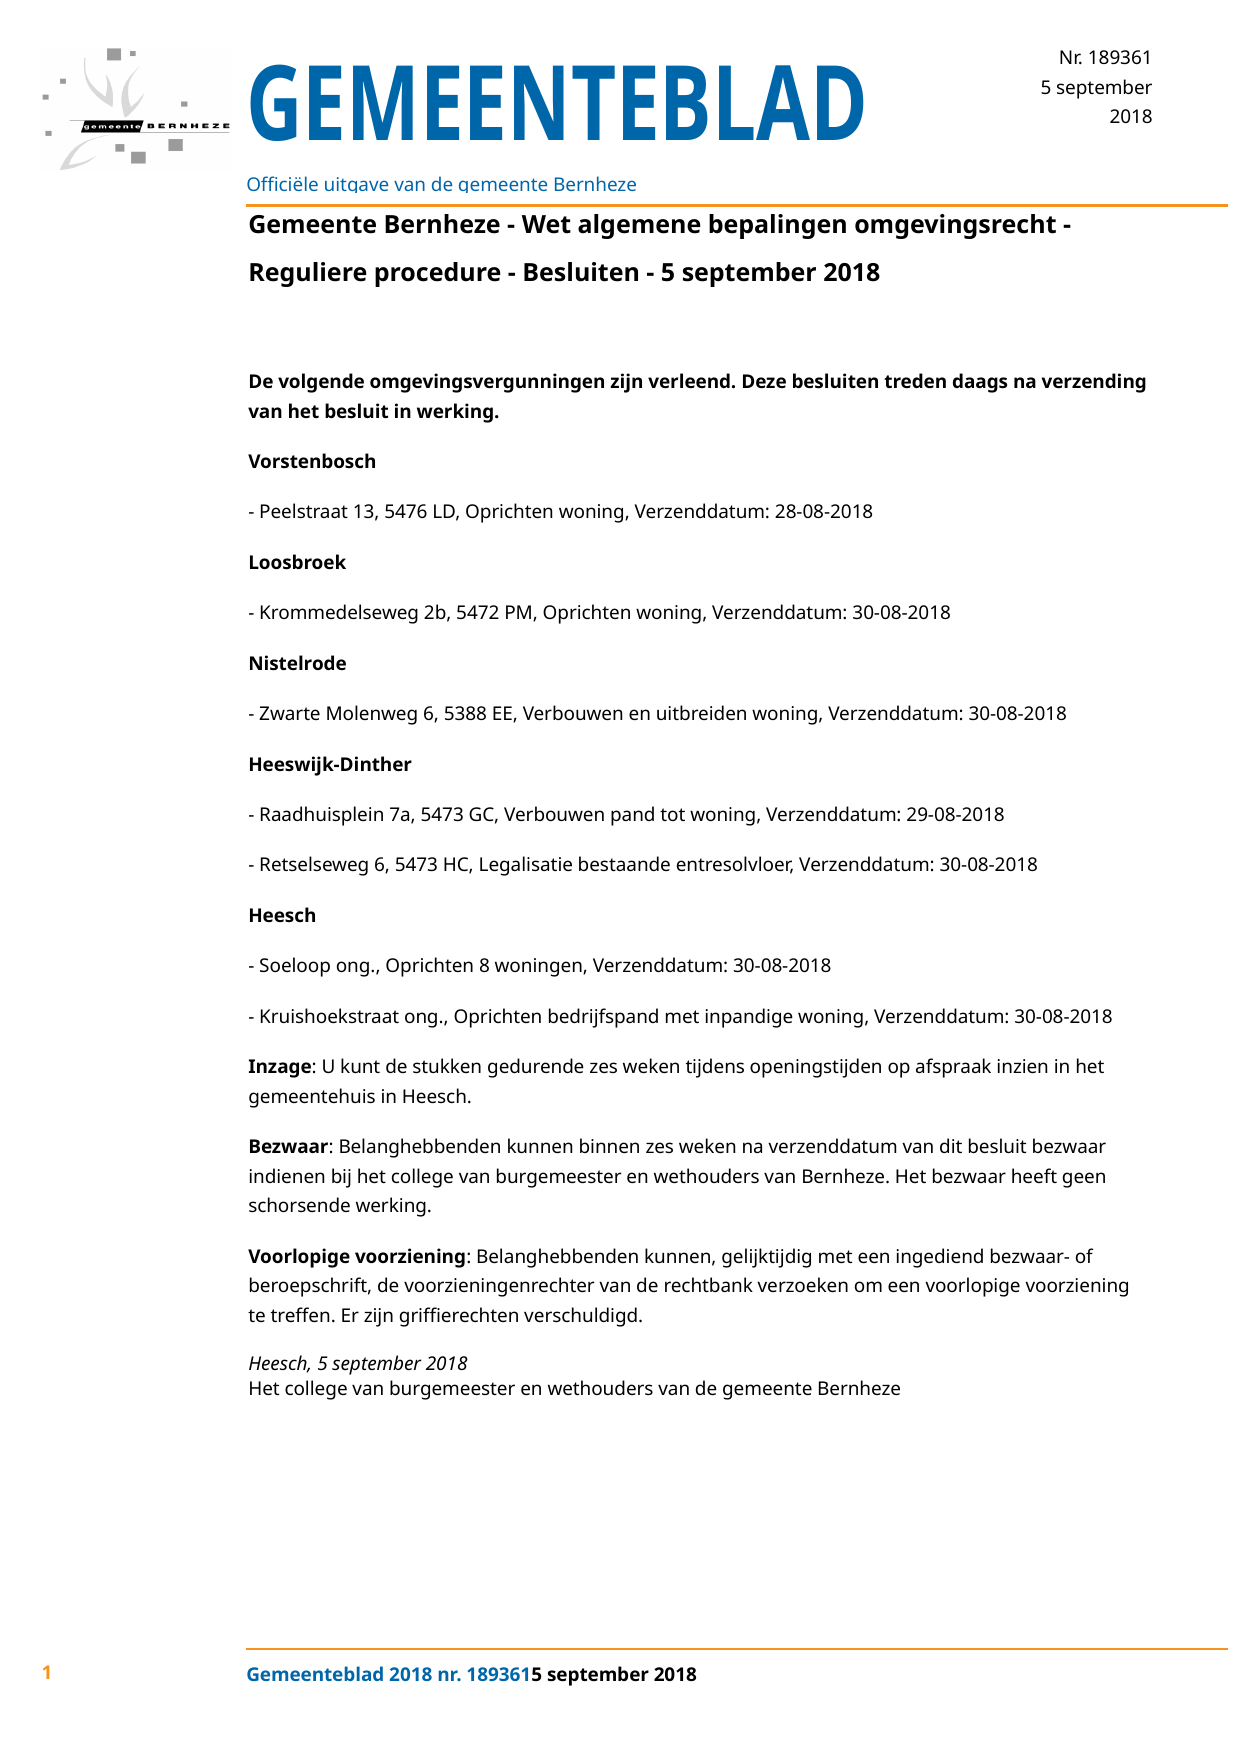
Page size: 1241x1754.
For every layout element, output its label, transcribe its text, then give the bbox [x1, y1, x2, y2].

text Nistelrode [248, 650, 1152, 676]
text - Retselseweg 6, 5473 HC, Legalisatie bestaande entresolvloer, Verzenddatum: 30-08-2018 [248, 852, 1152, 877]
text - Peelstraat 13, 5476 LD, Oprichten woning, Verzenddatum: 28-08-2018 [248, 499, 1152, 524]
text De volgende omgevingsvergunningen zijn verleend. Deze besluiten treden daags na verzending van het besluit in werking. [248, 368, 1152, 424]
text Gemeente Bernheze - Wet algemene bepalingen omgevingsrecht - Reguliere procedure - Besluiten - 5 september 2018 [248, 207, 1152, 288]
text Heesch [248, 902, 1152, 928]
text Bezwaar: Belanghebbenden kunnen binnen zes weken na verzenddatum van dit besluit bezwaar indienen bij het college van burgemeester en wethouders van Bernheze. Het bezwaar heeft geen schorsende werking. [248, 1133, 1152, 1218]
text - Krommedelseweg 2b, 5472 PM, Oprichten woning, Verzenddatum: 30-08-2018 [248, 599, 1152, 625]
text Loosbroek [248, 549, 1152, 575]
text Inzage: U kunt de stukken gedurende zes weken tijdens openingstijden op afspraak inzien in het gemeentehuis in Heesch. [248, 1053, 1152, 1109]
text - Kruishoekstraat ong., Oprichten bedrijfspand met inpandige woning, Verzenddatum: 30-08-2018 [248, 1003, 1152, 1029]
text Voorlopige voorziening: Belanghebbenden kunnen, gelijktijdig met een ingediend bezwaar- of beroepschrift, de voorzieningenrechter van de rechtbank verzoeken om een voorlopige voorziening te treffen. Er zijn griffierechten verschuldigd. [248, 1243, 1152, 1328]
picture [41, 47, 231, 172]
text Heesch, 5 september 2018 [248, 1350, 1152, 1376]
text - Soeloop ong., Oprichten 8 woningen, Verzenddatum: 30-08-2018 [248, 952, 1152, 978]
text - Raadhuisplein 7a, 5473 GC, Verbouwen pand tot woning, Verzenddatum: 29-08-2018 [248, 801, 1152, 827]
text Het college van burgemeester en wethouders van de gemeente Bernheze [248, 1376, 1152, 1401]
text - Zwarte Molenweg 6, 5388 EE, Verbouwen en uitbreiden woning, Verzenddatum: 30-08-2018 [248, 700, 1152, 726]
text Vorstenbosch [248, 448, 1152, 474]
text Heeswijk-Dinther [248, 751, 1152, 777]
